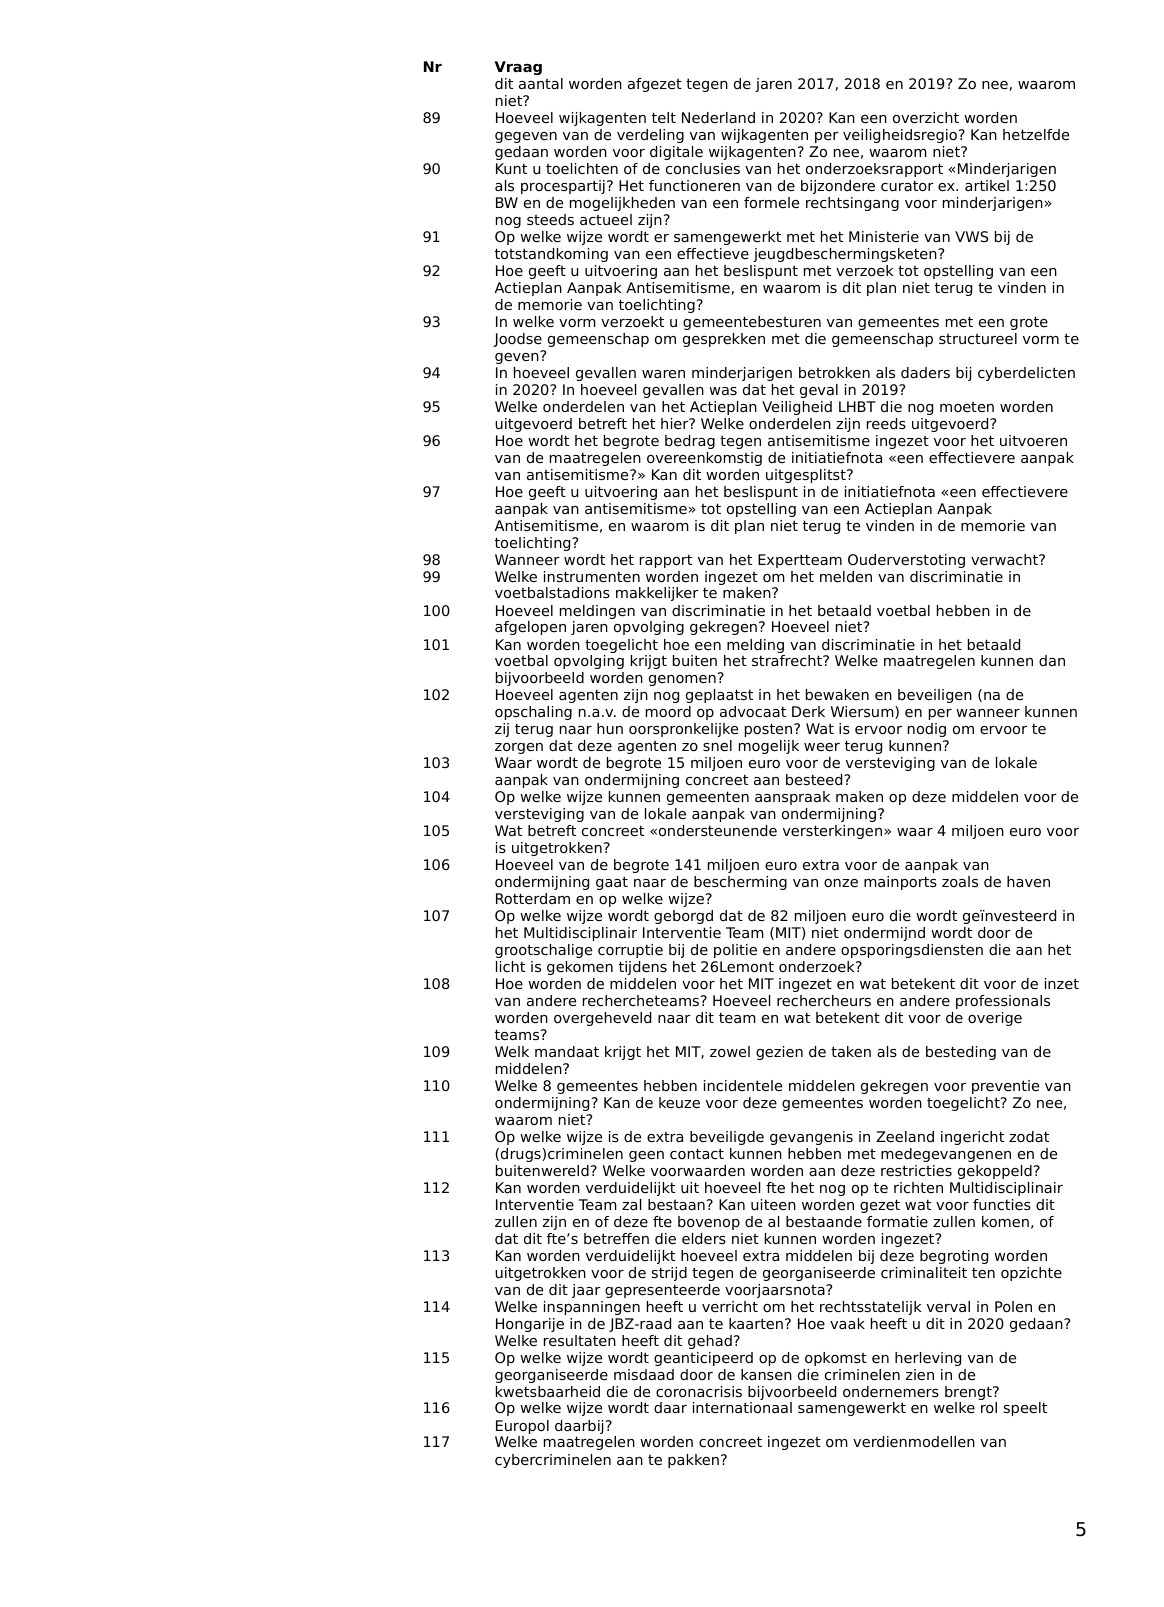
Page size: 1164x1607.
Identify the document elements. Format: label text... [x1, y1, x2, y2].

table_cell Kan worden toegelicht hoe een melding van discriminatie in het betaald voetbal opvolging krijgt buiten het strafrecht? Welke maatregelen kunnen dan bijvoorbeeld worden genomen? [488, 636, 1087, 687]
table_cell Wanneer wordt het rapport van het Expertteam Ouderverstoting verwacht? [488, 551, 1087, 568]
table_cell Kan worden verduidelijkt uit hoeveel fte het nog op te richten Multidisciplinair Interventie Team zal bestaan? Kan uiteen worden gezet wat voor functies dit zullen zijn en of deze fte bovenop de al bestaande formatie zullen komen, of dat dit fte’s betreffen die elders niet kunnen worden ingezet? [488, 1180, 1087, 1248]
table_cell 100 [422, 603, 488, 636]
table_header Nr [422, 59, 488, 76]
table_cell 113 [422, 1248, 488, 1298]
table_cell Op welke wijze wordt er samengewerkt met het Ministerie van VWS bij de totstandkoming van een effectieve jeugdbeschermingsketen? [488, 229, 1087, 263]
table_cell 116 [422, 1400, 488, 1434]
table_cell 107 [422, 908, 488, 976]
table_cell Op welke wijze wordt geborgd dat de 82 miljoen euro die wordt geïnvesteerd in het Multidisciplinair Interventie Team (MIT) niet ondermijnd wordt door de grootschalige corruptie bij de politie en andere opsporingsdiensten die aan het licht is gekomen tijdens het 26Lemont onderzoek? [488, 908, 1087, 976]
table_cell 111 [422, 1129, 488, 1180]
table_cell Welke onderdelen van het Actieplan Veiligheid LHBT die nog moeten worden uitgevoerd betreft het hier? Welke onderdelen zijn reeds uitgevoerd? [488, 399, 1087, 433]
table_cell Hoeveel meldingen van discriminatie in het betaald voetbal hebben in de afgelopen jaren opvolging gekregen? Hoeveel niet? [488, 603, 1087, 636]
table_cell Hoe geeft u uitvoering aan het beslispunt met verzoek tot opstelling van een Actieplan Aanpak Antisemitisme, en waarom is dit plan niet terug te vinden in de memorie van toelichting? [488, 263, 1087, 314]
table_cell 108 [422, 976, 488, 1044]
table_cell Hoeveel agenten zijn nog geplaatst in het bewaken en beveiligen (na de opschaling n.a.v. de moord op advocaat Derk Wiersum) en per wanneer kunnen zij terug naar hun oorspronkelijke posten? Wat is ervoor nodig om ervoor te zorgen dat deze agenten zo snel mogelijk weer terug kunnen? [488, 687, 1087, 755]
table_cell Welke maatregelen worden concreet ingezet om verdienmodellen van cybercriminelen aan te pakken? [488, 1434, 1087, 1468]
table_cell Welk mandaat krijgt het MIT, zowel gezien de taken als de besteding van de middelen? [488, 1044, 1087, 1078]
table_cell 110 [422, 1078, 488, 1129]
table_cell 104 [422, 789, 488, 823]
table_cell 96 [422, 433, 488, 483]
table_cell 101 [422, 636, 488, 687]
table_cell 95 [422, 399, 488, 433]
table_cell 97 [422, 484, 488, 551]
table_cell Op welke wijze kunnen gemeenten aanspraak maken op deze middelen voor de versteviging van de lokale aanpak van ondermijning? [488, 789, 1087, 823]
table_cell Welke 8 gemeentes hebben incidentele middelen gekregen voor preventie van ondermijning? Kan de keuze voor deze gemeentes worden toegelicht? Zo nee, waarom niet? [488, 1078, 1087, 1129]
table_cell Welke instrumenten worden ingezet om het melden van discriminatie in voetbalstadions makkelijker te maken? [488, 569, 1087, 602]
table_cell 109 [422, 1044, 488, 1078]
table_cell 93 [422, 314, 488, 365]
table_cell Op welke wijze is de extra beveiligde gevangenis in Zeeland ingericht zodat (drugs)criminelen geen contact kunnen hebben met medegevangenen en de buitenwereld? Welke voorwaarden worden aan deze restricties gekoppeld? [488, 1129, 1087, 1180]
table_cell 92 [422, 263, 488, 314]
table_cell 112 [422, 1180, 488, 1248]
table_cell 90 [422, 161, 488, 229]
table_cell Wat betreft concreet «ondersteunende versterkingen» waar 4 miljoen euro voor is uitgetrokken? [488, 823, 1087, 857]
table_cell 91 [422, 229, 488, 263]
table_cell 98 [422, 551, 488, 568]
table_cell 105 [422, 823, 488, 857]
table_cell 103 [422, 755, 488, 789]
table_cell Hoe geeft u uitvoering aan het beslispunt in de initiatiefnota «een effectievere aanpak van antisemitisme» tot opstelling van een Actieplan Aanpak Antisemitisme, en waarom is dit plan niet terug te vinden in de memorie van toelichting? [488, 484, 1087, 551]
table_cell [422, 76, 488, 110]
table_cell 94 [422, 365, 488, 399]
table_cell Hoe wordt het begrote bedrag tegen antisemitisme ingezet voor het uitvoeren van de maatregelen overeenkomstig de initiatiefnota «een effectievere aanpak van antisemitisme?» Kan dit worden uitgesplitst? [488, 433, 1087, 483]
table_cell Op welke wijze wordt daar internationaal samengewerkt en welke rol speelt Europol daarbij? [488, 1400, 1087, 1434]
table_cell In welke vorm verzoekt u gemeentebesturen van gemeentes met een grote Joodse gemeenschap om gesprekken met die gemeenschap structureel vorm te geven? [488, 314, 1087, 365]
table_cell Op welke wijze wordt geanticipeerd op de opkomst en herleving van de georganiseerde misdaad door de kansen die criminelen zien in de kwetsbaarheid die de coronacrisis bijvoorbeeld ondernemers brengt? [488, 1350, 1087, 1400]
table_cell Hoe worden de middelen voor het MIT ingezet en wat betekent dit voor de inzet van andere rechercheteams? Hoeveel rechercheurs en andere professionals worden overgeheveld naar dit team en wat betekent dit voor de overige teams? [488, 976, 1087, 1044]
table_cell In hoeveel gevallen waren minderjarigen betrokken als daders bij cyberdelicten in 2020? In hoeveel gevallen was dat het geval in 2019? [488, 365, 1087, 399]
table_header Vraag [488, 59, 1087, 76]
table_cell 114 [422, 1299, 488, 1349]
table_cell Waar wordt de begrote 15 miljoen euro voor de versteviging van de lokale aanpak van ondermijning concreet aan besteed? [488, 755, 1087, 789]
table_cell 99 [422, 569, 488, 602]
table_cell Kunt u toelichten of de conclusies van het onderzoeksrapport «Minderjarigen als procespartij? Het functioneren van de bijzondere curator ex. artikel 1:250 BW en de mogelijkheden van een formele rechtsingang voor minderjarigen» nog steeds actueel zijn? [488, 161, 1087, 229]
table_cell 89 [422, 110, 488, 161]
table_cell Hoeveel van de begrote 141 miljoen euro extra voor de aanpak van ondermijning gaat naar de bescherming van onze mainports zoals de haven Rotterdam en op welke wijze? [488, 857, 1087, 908]
table_cell 102 [422, 687, 488, 755]
table_cell Kan worden verduidelijkt hoeveel extra middelen bij deze begroting worden uitgetrokken voor de strijd tegen de georganiseerde criminaliteit ten opzichte van de dit jaar gepresenteerde voorjaarsnota? [488, 1248, 1087, 1298]
table_cell 115 [422, 1350, 488, 1400]
table_cell 117 [422, 1434, 488, 1468]
table_cell Welke inspanningen heeft u verricht om het rechtsstatelijk verval in Polen en Hongarije in de JBZ-raad aan te kaarten? Hoe vaak heeft u dit in 2020 gedaan? Welke resultaten heeft dit gehad? [488, 1299, 1087, 1349]
table_cell Hoeveel wijkagenten telt Nederland in 2020? Kan een overzicht worden gegeven van de verdeling van wijkagenten per veiligheidsregio? Kan hetzelfde gedaan worden voor digitale wijkagenten? Zo nee, waarom niet? [488, 110, 1087, 161]
table_cell dit aantal worden afgezet tegen de jaren 2017, 2018 en 2019? Zo nee, waarom niet? [488, 76, 1087, 110]
table_cell 106 [422, 857, 488, 908]
